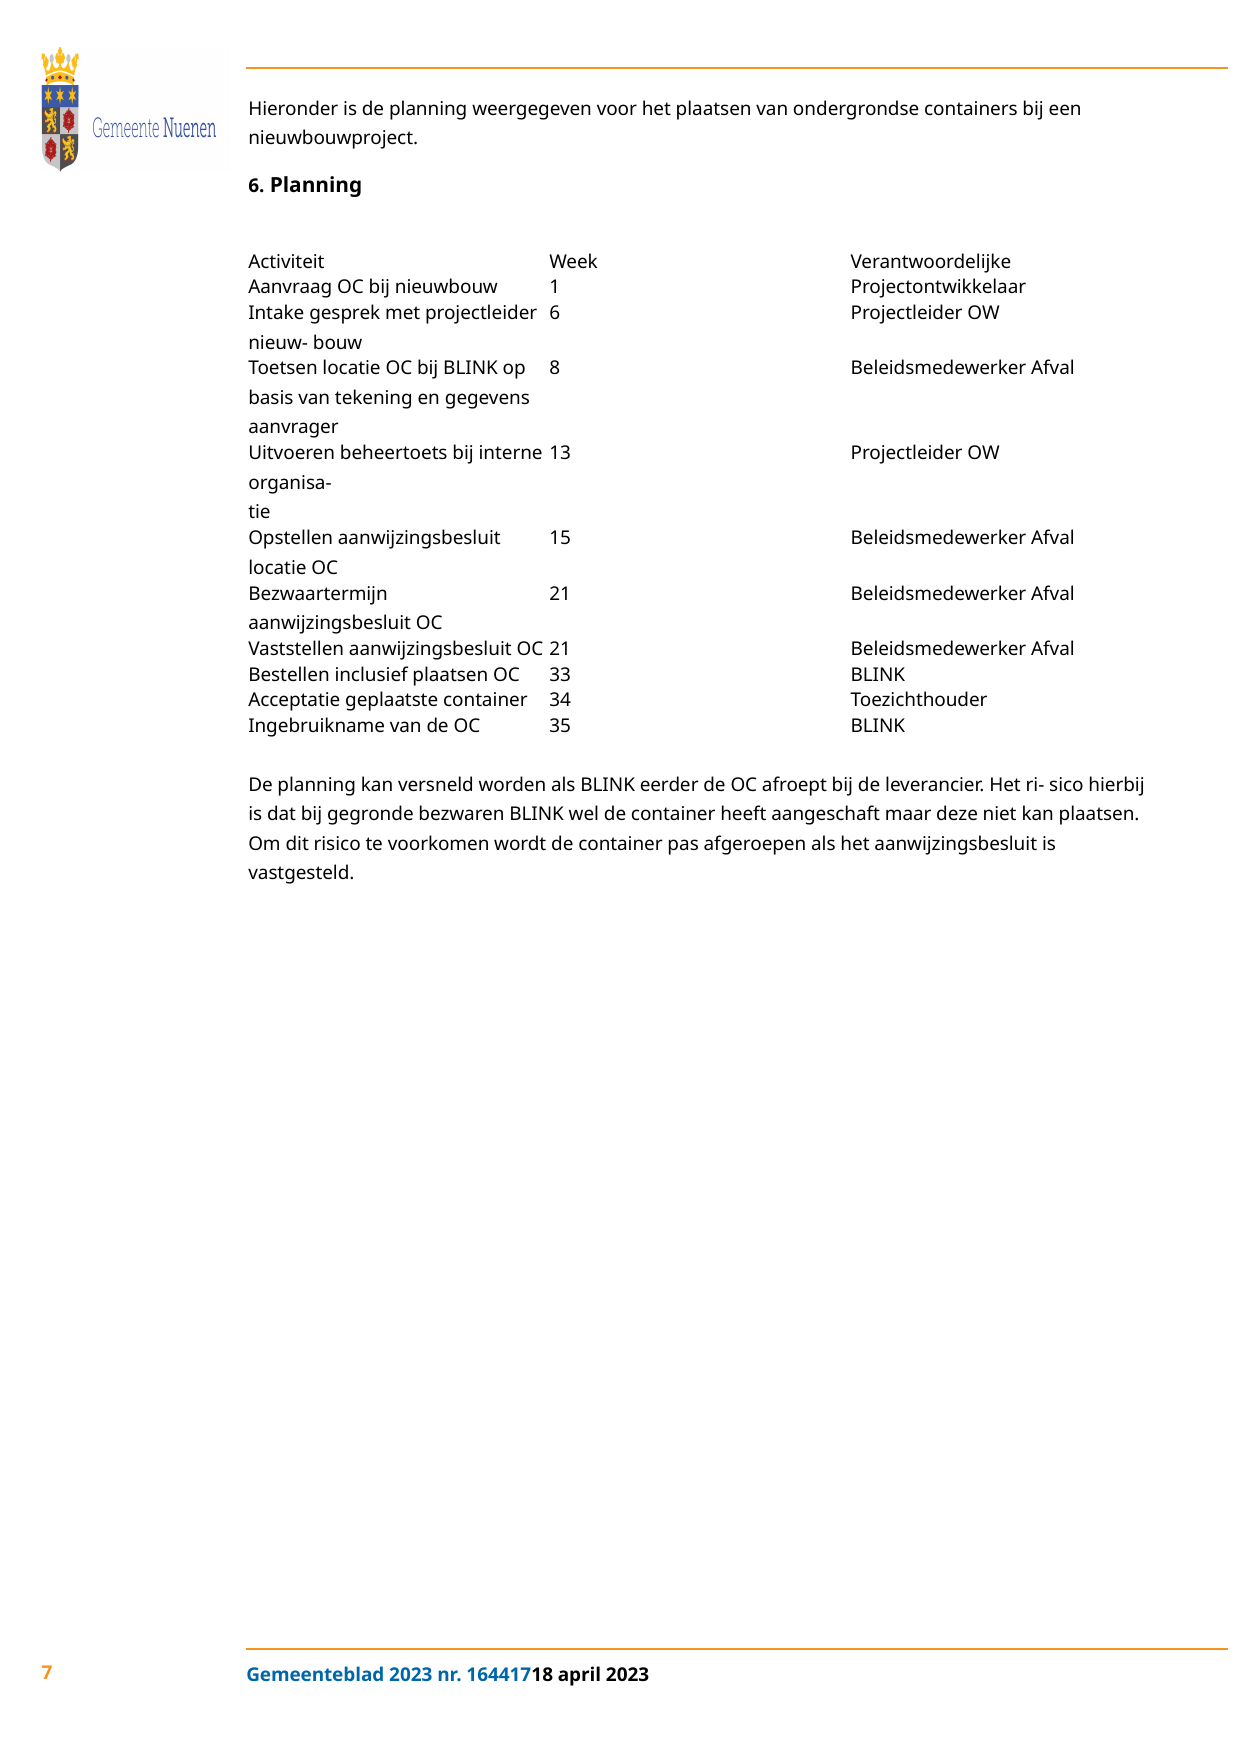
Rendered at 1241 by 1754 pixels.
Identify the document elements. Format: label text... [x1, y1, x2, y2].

table_cell 21 [549, 635, 850, 661]
text 6. Planning [248, 170, 1152, 198]
text Hieronder is de planning weergegeven voor het plaatsen van ondergrondse containers bij een nieuwbouwproject. [248, 95, 1152, 150]
table_cell BLINK [850, 661, 1152, 686]
table_cell BLINK [850, 712, 1152, 738]
table_cell 34 [549, 686, 850, 712]
table_cell Vaststellen aanwijzingsbesluit OC [248, 635, 549, 661]
table_cell 15 [549, 524, 850, 580]
table_cell Toezichthouder [850, 686, 1152, 712]
table_cell Beleidsmedewerker Afval [850, 355, 1152, 439]
table_cell 6 [549, 299, 850, 354]
table_cell Beleidsmedewerker Afval [850, 635, 1152, 661]
table_cell Ingebruikname van de OC [248, 712, 549, 738]
text De planning kan versneld worden als BLINK eerder de OC afroept bij de leverancier. Het ri- sico hierbij is dat bij gegronde bezwaren BLINK wel de container heeft aangeschaft maar deze niet kan plaatsen. Om dit risico te voorkomen wordt de container pas afgeroepen als het aanwijzingsbesluit is vastgesteld. [248, 771, 1152, 885]
table_cell Bezwaartermijn aanwijzingsbesluit OC [248, 580, 549, 635]
table_cell Uitvoeren beheertoets bij interne organisa- tie [248, 440, 549, 524]
table_header Verantwoordelijke [850, 248, 1152, 273]
table_cell Toetsen locatie OC bij BLINK op basis van tekening en gegevens aanvrager [248, 355, 549, 439]
table_cell 33 [549, 661, 850, 686]
table_cell Beleidsmedewerker Afval [850, 524, 1152, 580]
table_cell Projectleider OW [850, 440, 1152, 524]
table_cell Beleidsmedewerker Afval [850, 580, 1152, 635]
table_cell Projectontwikkelaar [850, 274, 1152, 299]
table_cell 13 [549, 440, 850, 524]
table_cell 8 [549, 355, 850, 439]
table_cell 1 [549, 274, 850, 299]
table_cell Bestellen inclusief plaatsen OC [248, 661, 549, 686]
table_cell 21 [549, 580, 850, 635]
table_cell Aanvraag OC bij nieuwbouw [248, 274, 549, 299]
table_cell 35 [549, 712, 850, 738]
picture [41, 47, 231, 172]
table_cell Projectleider OW [850, 299, 1152, 354]
table_header Week [549, 248, 850, 273]
table_header Activiteit [248, 248, 549, 273]
table_cell Acceptatie geplaatste container [248, 686, 549, 712]
table_cell Opstellen aanwijzingsbesluit locatie OC [248, 524, 549, 580]
table_cell Intake gesprek met projectleider nieuw- bouw [248, 299, 549, 354]
